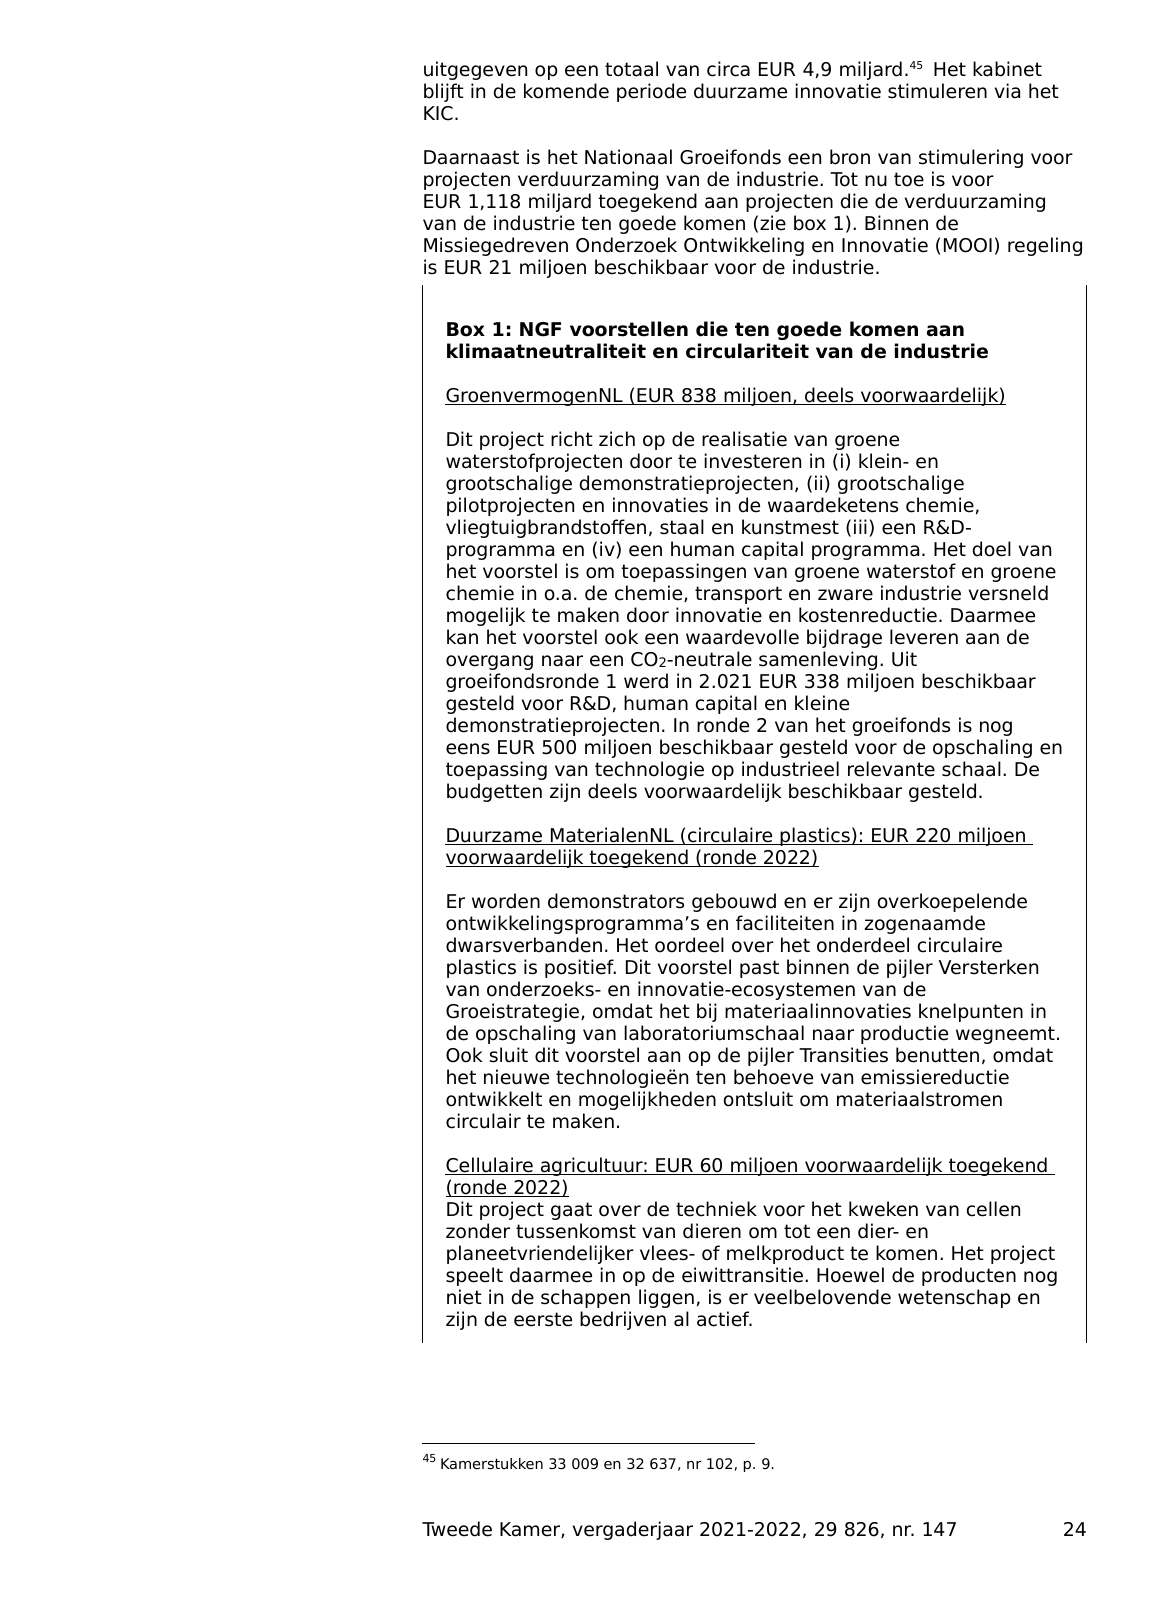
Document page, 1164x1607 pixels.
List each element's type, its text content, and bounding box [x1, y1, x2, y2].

table_header Box 1: NGF voorstellen die ten goede komen aan klimaatneutraliteit en circulariteit van de industrie GroenvermogenNL (EUR 838 miljoen, deels voorwaardelijk) Dit project richt zich op de realisatie van groene waterstofprojecten door te investeren in (i) klein- en grootschalige demonstratieprojecten, (ii) grootschalige pilotprojecten en innovaties in de waardeketens chemie, vliegtuigbrandstoffen, staal en kunstmest (iii) een R&D-programma en (iv) een human capital programma. Het doel van het voorstel is om toepassingen van groene waterstof en groene chemie in o.a. de chemie, transport en zware industrie versneld mogelijk te maken door innovatie en kostenreductie. Daarmee kan het voorstel ook een waardevolle bijdrage leveren aan de overgang naar een CO2-neutrale samenleving. Uit groeifondsronde 1 werd in 2.021 EUR 338 miljoen beschikbaar gesteld voor R&D, human capital en kleine demonstratieprojecten. In ronde 2 van het groeifonds is nog eens EUR 500 miljoen beschikbaar gesteld voor de opschaling en toepassing van technologie op industrieel relevante schaal. De budgetten zijn deels voorwaardelijk beschikbaar gesteld. Duurzame MaterialenNL (circulaire plastics): EUR 220 miljoen voorwaardelijk toegekend (ronde 2022) Er worden demonstrators gebouwd en er zijn overkoepelende ontwikkelingsprogramma’s en faciliteiten in zogenaamde dwarsverbanden. Het oordeel over het onderdeel circulaire plastics is positief. Dit voorstel past binnen de pijler Versterken van onderzoeks- en innovatie-ecosystemen van de Groeistrategie, omdat het bij materiaalinnovaties knelpunten in de opschaling van laboratoriumschaal naar productie wegneemt. Ook sluit dit voorstel aan op de pijler Transities benutten, omdat het nieuwe technologieën ten behoeve van emissiereductie ontwikkelt en mogelijkheden ontsluit om materiaalstromen circulair te maken. Cellulaire agricultuur: EUR 60 miljoen voorwaardelijk toegekend (ronde 2022) Dit project gaat over de techniek voor het kweken van cellen zonder tussenkomst van dieren om tot een dier- en planeetvriendelijker vlees- of melkproduct te komen. Het project speelt daarmee in op de eiwittransitie. Hoewel de producten nog niet in de schappen liggen, is er veelbelovende wetenschap en zijn de eerste bedrijven al actief. [423, 285, 1086, 1343]
text uitgegeven op een totaal van circa EUR 4,9 miljard. Het kabinet blijft in de komende periode duurzame innovatie stimuleren via het KIC. [422, 59, 1087, 125]
text Daarnaast is het Nationaal Groeifonds een bron van stimulering voor projecten verduurzaming van de industrie. Tot nu toe is voor EUR 1,118 miljard toegekend aan projecten die de verduurzaming van de industrie ten goede komen (zie box 1). Binnen de Missiegedreven Onderzoek Ontwikkeling en Innovatie (MOOI) regeling is EUR 21 miljoen beschikbaar voor de industrie. [422, 147, 1087, 279]
text Kamerstukken 33 009 en 32 637, nr 102, p. 9. [422, 1452, 1087, 1474]
